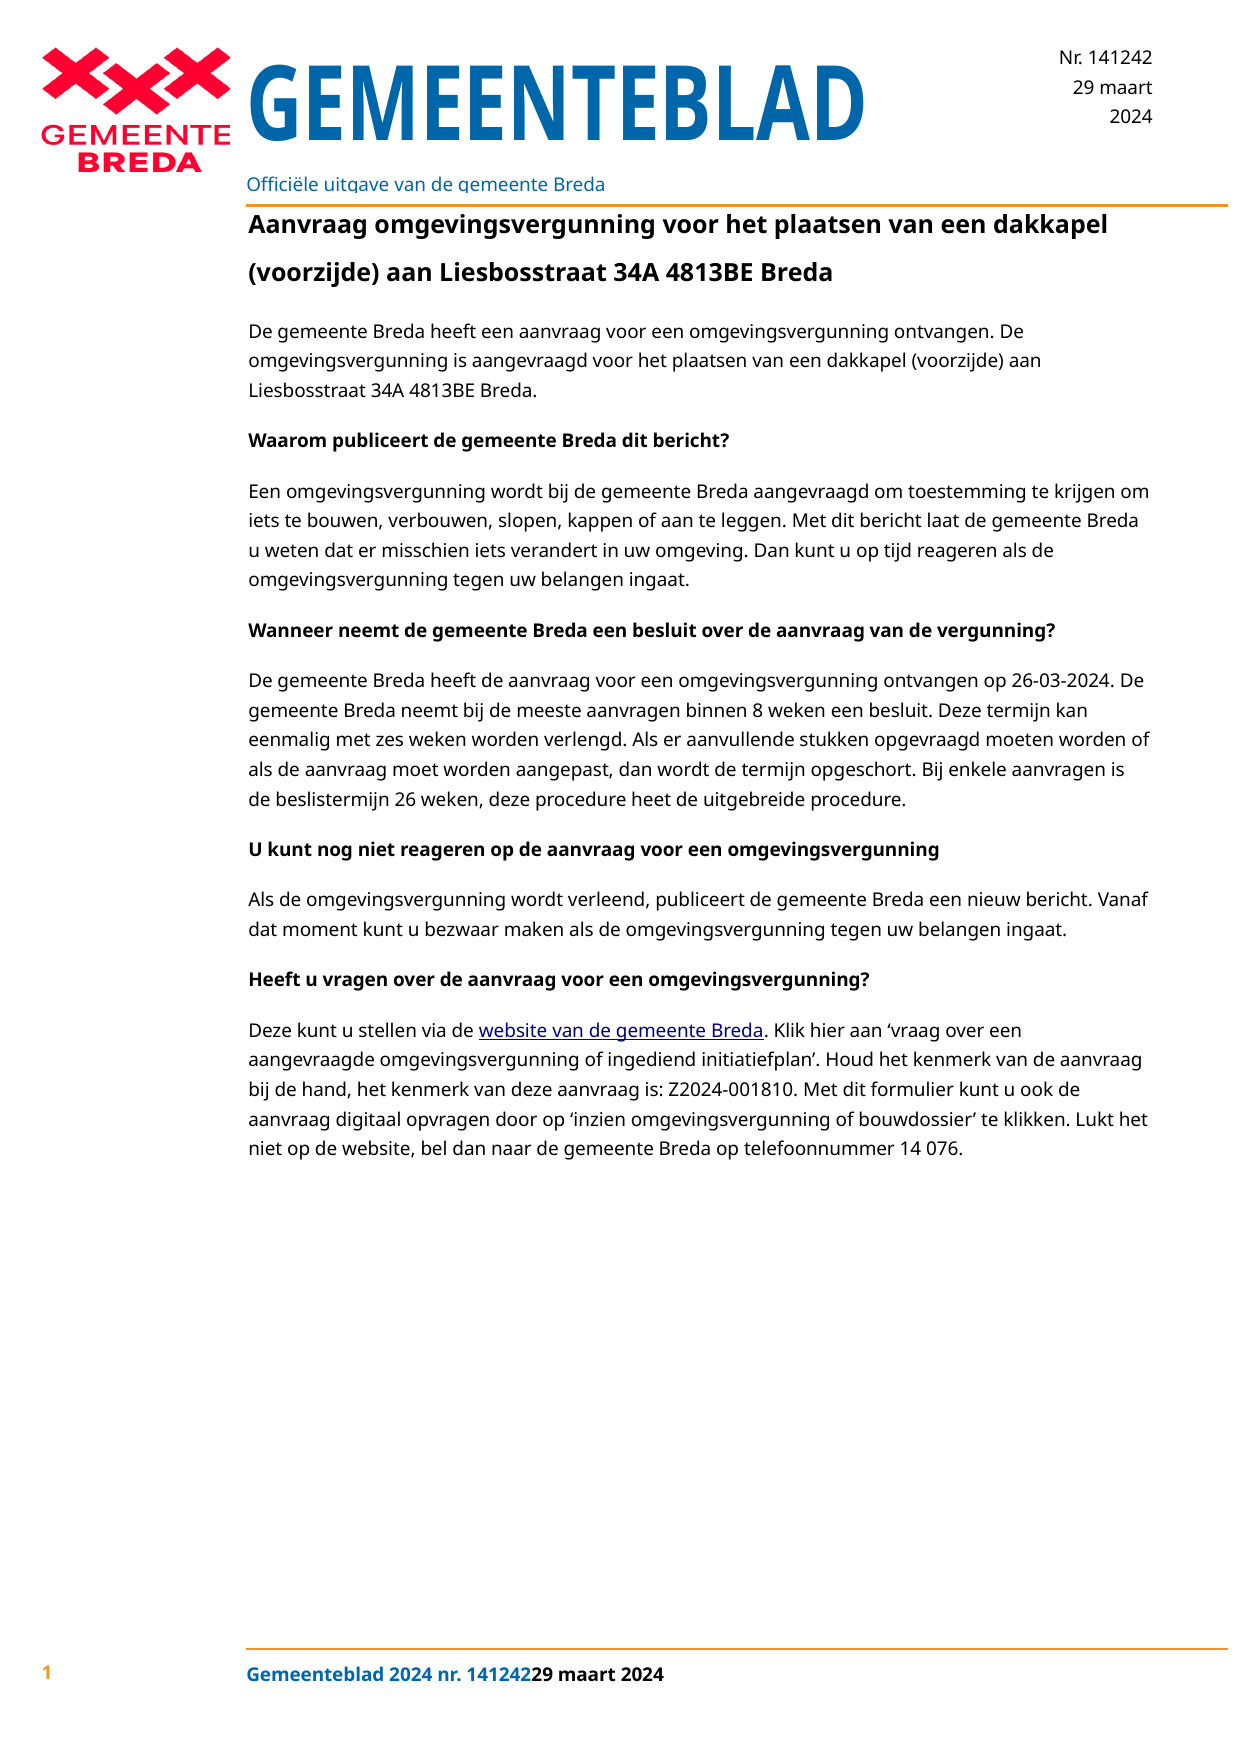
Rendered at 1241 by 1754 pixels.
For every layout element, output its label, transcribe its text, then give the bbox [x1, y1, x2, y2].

text U kunt nog niet reageren op de aanvraag voor een omgevingsvergunning [248, 836, 1152, 862]
text Wanneer neemt de gemeente Breda een besluit over de aanvraag van de vergunning? [248, 617, 1152, 643]
text Aanvraag omgevingsvergunning voor het plaatsen van een dakkapel (voorzijde) aan Liesbosstraat 34A 4813BE Breda [248, 207, 1152, 288]
text Deze kunt u stellen via de website van de gemeente Breda. Klik hier aan ‘vraag over een aangevraagde omgevingsvergunning of ingediend initiatiefplan’. Houd het kenmerk van de aanvraag bij de hand, het kenmerk van deze aanvraag is: Z2024-001810. Met dit formulier kunt u ook de aanvraag digitaal opvragen door op ‘inzien omgevingsvergunning of bouwdossier’ te klikken. Lukt het niet op de website, bel dan naar de gemeente Breda op telefoonnummer 14 076. [248, 1017, 1152, 1161]
text Als de omgevingsvergunning wordt verleend, publiceert de gemeente Breda een nieuw bericht. Vanaf dat moment kunt u bezwaar maken als de omgevingsvergunning tegen uw belangen ingaat. [248, 887, 1152, 942]
text Heeft u vragen over de aanvraag voor een omgevingsvergunning? [248, 967, 1152, 992]
text De gemeente Breda heeft de aanvraag voor een omgevingsvergunning ontvangen op 26-03-2024. De gemeente Breda neemt bij de meeste aanvragen binnen 8 weken een besluit. Deze termijn kan eenmalig met zes weken worden verlengd. Als er aanvullende stukken opgevraagd moeten worden of als de aanvraag moet worden aangepast, dan wordt de termijn opgeschort. Bij enkele aanvragen is de beslistermijn 26 weken, deze procedure heet de uitgebreide procedure. [248, 667, 1152, 812]
text Waarom publiceert de gemeente Breda dit bericht? [248, 427, 1152, 453]
text Een omgevingsvergunning wordt bij de gemeente Breda aangevraagd om toestemming te krijgen om iets te bouwen, verbouwen, slopen, kappen of aan te leggen. Met dit bericht laat de gemeente Breda u weten dat er misschien iets verandert in uw omgeving. Dan kunt u op tijd reageren als de omgevingsvergunning tegen uw belangen ingaat. [248, 478, 1152, 592]
picture [41, 47, 231, 172]
text De gemeente Breda heeft een aanvraag voor een omgevingsvergunning ontvangen. De omgevingsvergunning is aangevraagd voor het plaatsen van een dakkapel (voorzijde) aan Liesbosstraat 34A 4813BE Breda. [248, 318, 1152, 403]
